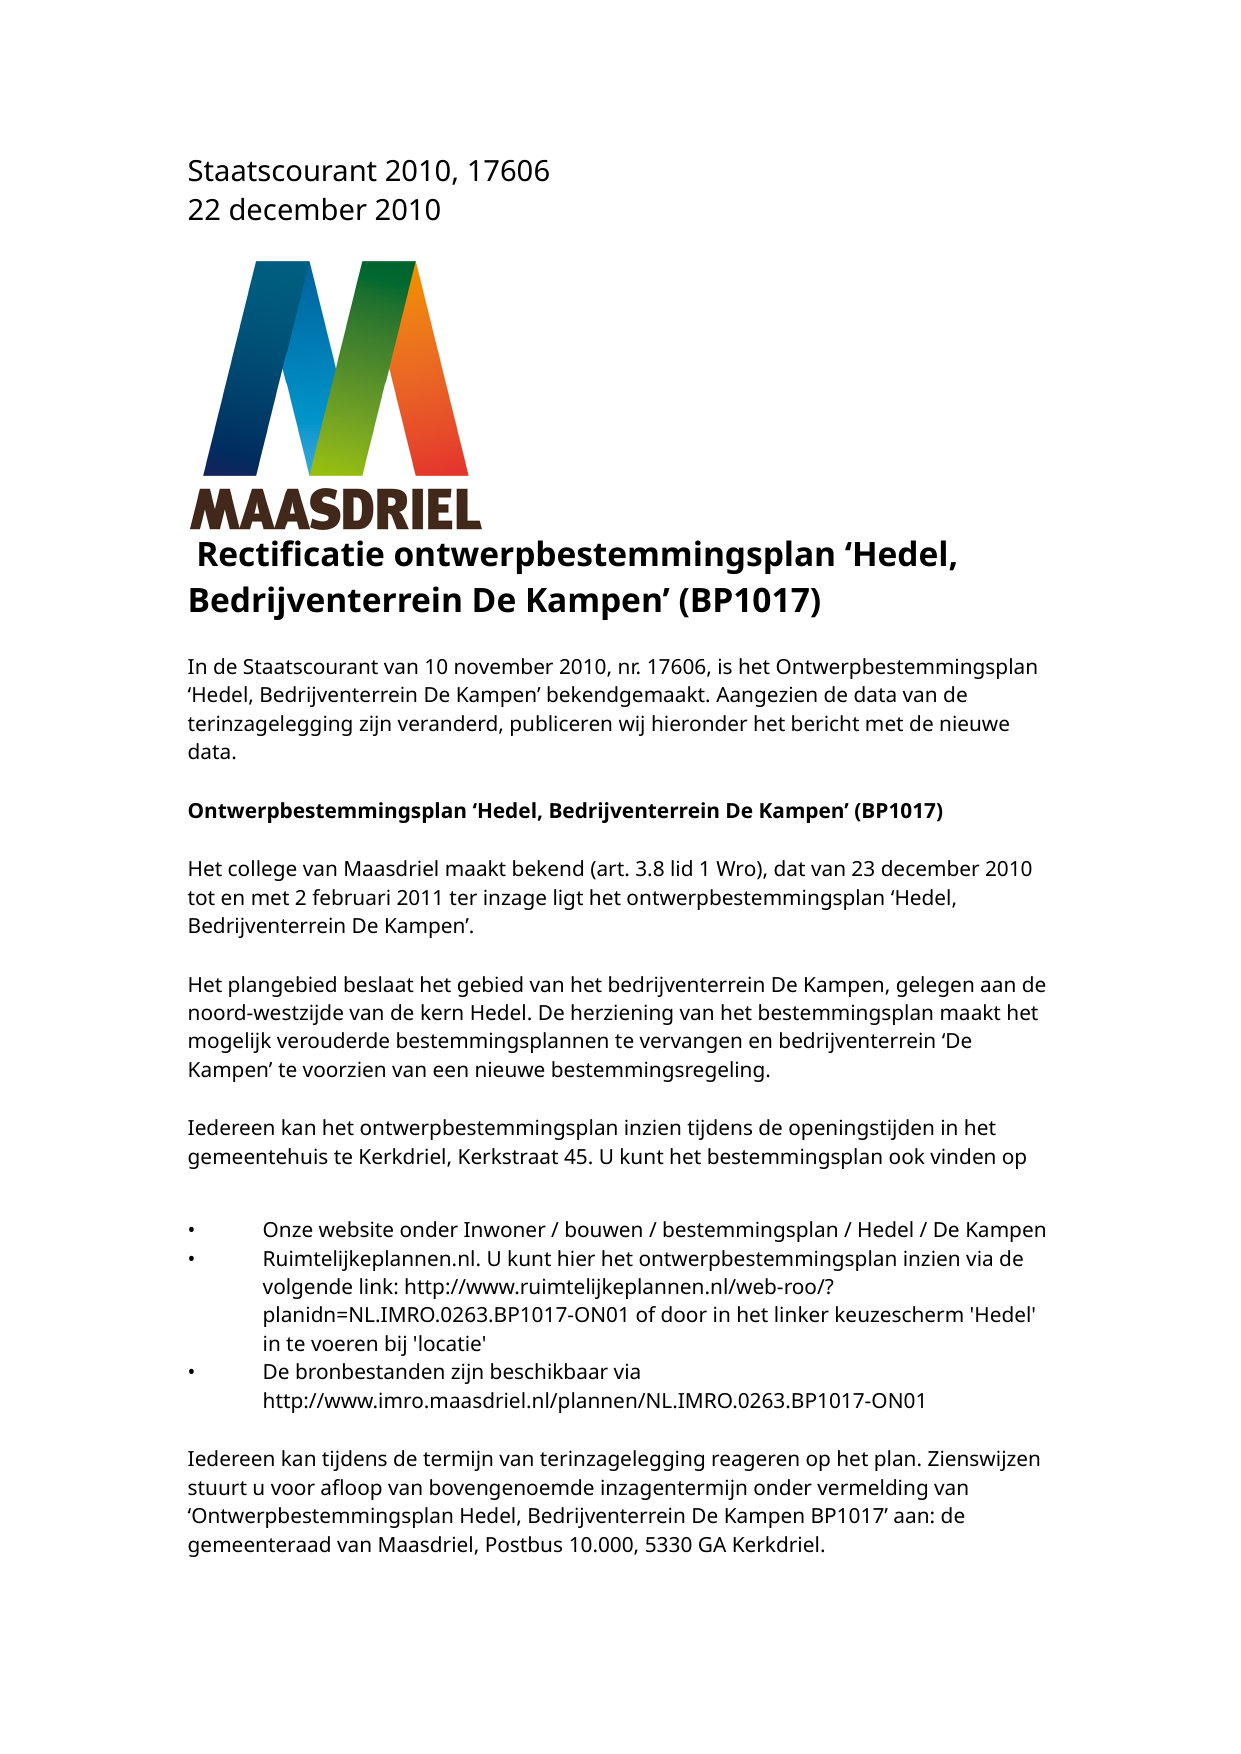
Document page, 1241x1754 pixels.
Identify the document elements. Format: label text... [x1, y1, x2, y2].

text Het college van Maasdriel maakt bekend (art. 3.8 lid 1 Wro), dat van 23 december 2010 tot en met 2 februari 2011 ter inzage ligt het ontwerpbestemmingsplan ‘Hedel, Bedrijventerrein De Kampen’. [187, 854, 1053, 940]
text In de Staatscourant van 10 november 2010, nr. 17606, is het Ontwerpbestemmingsplan ‘Hedel, Bedrijventerrein De Kampen’ bekendgemaakt. Aangezien de data van de terinzagelegging zijn veranderd, publiceren wij hieronder het bericht met de nieuwe data. [187, 652, 1053, 766]
subtitle Rectificatie ontwerpbestemmingsplan ‘Hedel, Bedrijventerrein De Kampen’ (BP1017) [187, 271, 1053, 622]
list Onze website onder Inwoner / bouwen / bestemmingsplan / Hedel / De Kampen [187, 1215, 1053, 1244]
text Het plangebied beslaat het gebied van het bedrijventerrein De Kampen, gelegen aan de noord-westzijde van de kern Hedel. De herziening van het bestemmingsplan maakt het mogelijk verouderde bestemmingsplannen te vervangen en bedrijventerrein ‘De Kampen’ te voorzien van een nieuwe bestemmingsregeling. [187, 970, 1053, 1083]
text Ontwerpbestemmingsplan ‘Hedel, Bedrijventerrein De Kampen’ (BP1017) [187, 796, 1053, 824]
text Iedereen kan tijdens de termijn van terinzagelegging reageren op het plan. Zienswijzen stuurt u voor afloop van bovengenoemde inzagentermijn onder vermelding van ‘Ontwerpbestemmingsplan Hedel, Bedrijventerrein De Kampen BP1017’ aan: de gemeenteraad van Maasdriel, Postbus 10.000, 5330 GA Kerkdriel. [187, 1444, 1053, 1558]
list De bronbestanden zijn beschikbaar via http://www.imro.maasdriel.nl/plannen/NL.IMRO.0263.BP1017-ON01 [187, 1357, 1053, 1414]
text Iedereen kan het ontwerpbestemmingsplan inzien tijdens de openingstijden in het gemeentehuis te Kerkdriel, Kerkstraat 45. U kunt het bestemmingsplan ook vinden op [187, 1113, 1053, 1170]
picture [187, 258, 484, 532]
text 22 december 2010 [187, 190, 1053, 229]
list Ruimtelijkeplannen.nl. U kunt hier het ontwerpbestemmingsplan inzien via de volgende link: http://www.ruimtelijkeplannen.nl/web-roo/?planidn=NL.IMRO.0263.BP1017-ON01 of door in het linker keuzescherm 'Hedel' in te voeren bij 'locatie' [187, 1244, 1053, 1357]
text Staatscourant 2010, 17606 [187, 150, 1053, 190]
